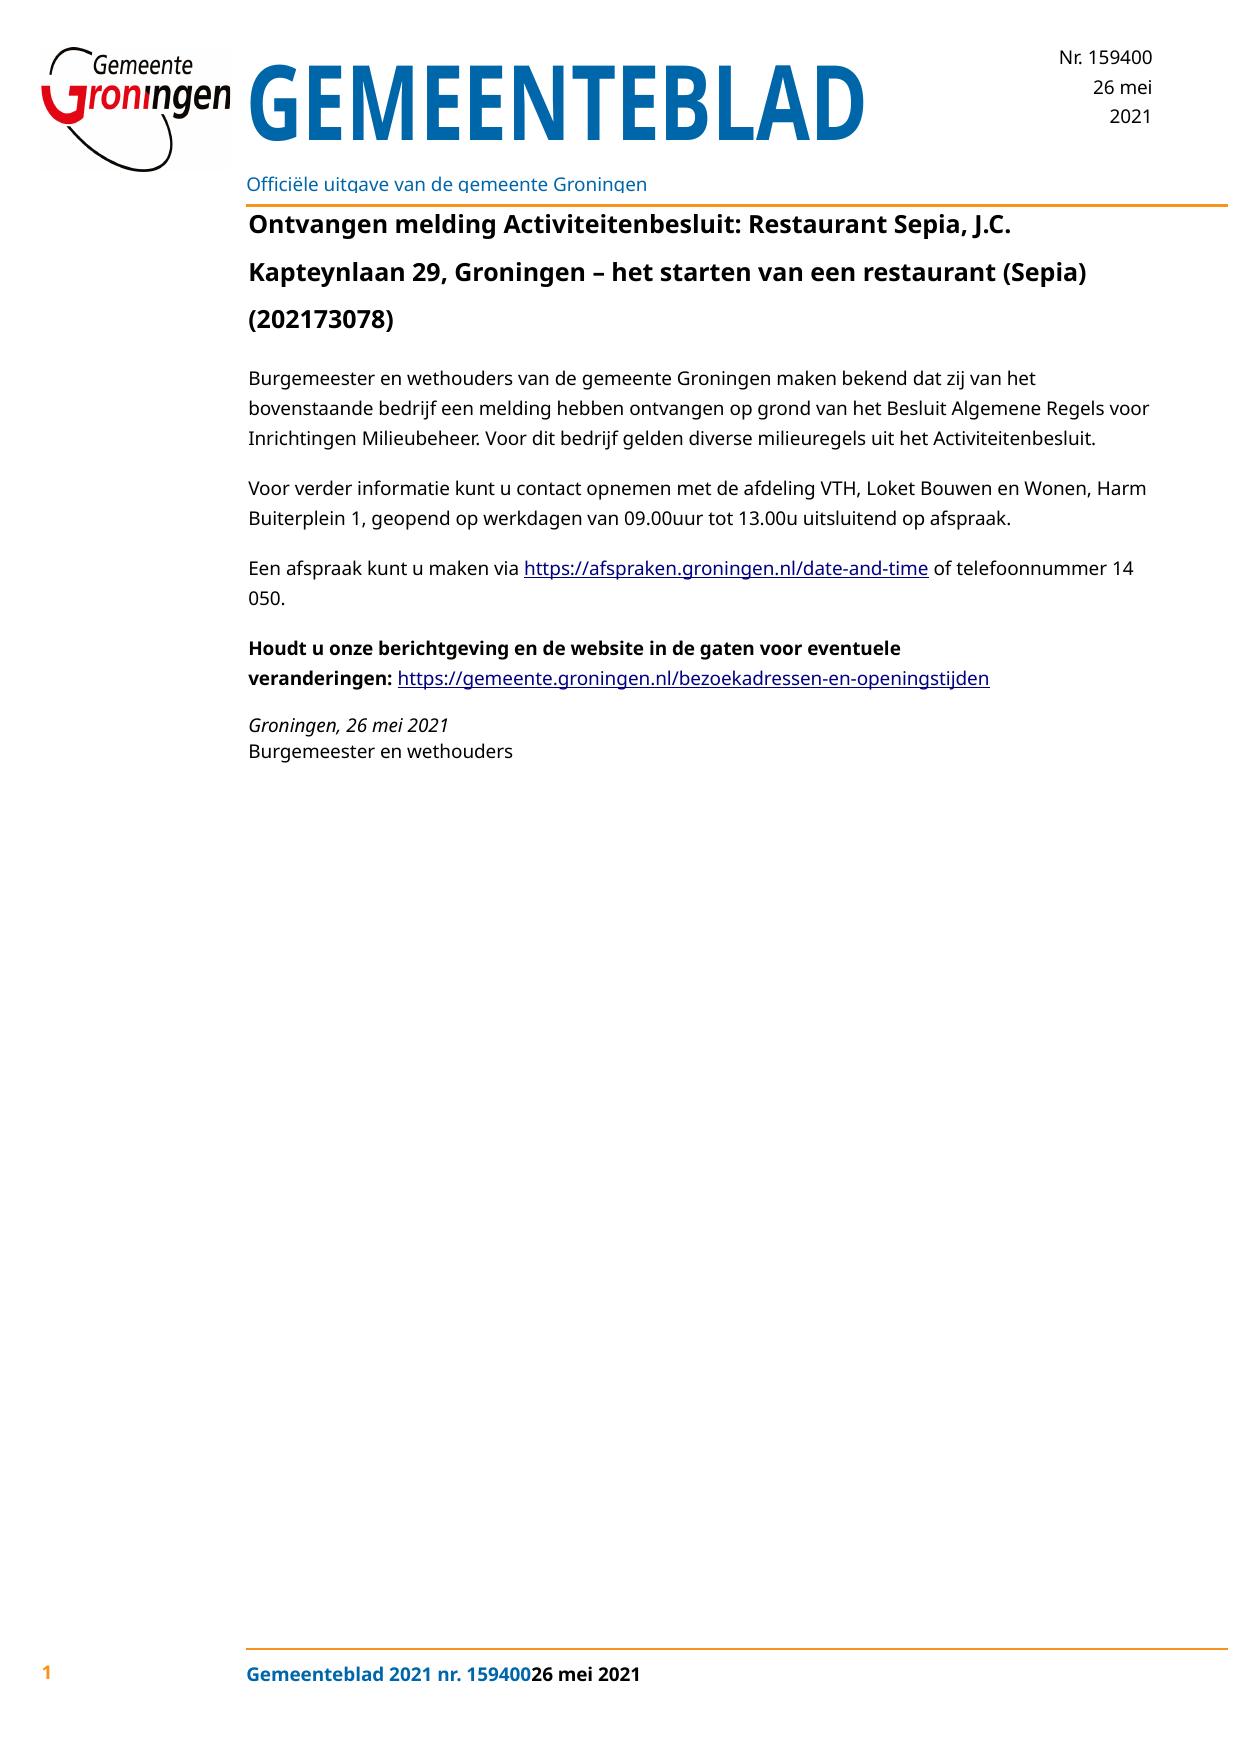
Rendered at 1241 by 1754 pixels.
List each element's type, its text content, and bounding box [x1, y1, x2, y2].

picture [41, 47, 231, 172]
text Houdt u onze berichtgeving en de website in de gaten voor eventuele veranderingen: https://gemeente.groningen.nl/bezoekadressen-en-openingstijden [248, 635, 1152, 690]
text Burgemeester en wethouders van de gemeente Groningen maken bekend dat zij van het bovenstaande bedrijf een melding hebben ontvangen op grond van het Besluit Algemene Regels voor Inrichtingen Milieubeheer. Voor dit bedrijf gelden diverse milieuregels uit het Activiteitenbesluit. [248, 366, 1152, 450]
text Ontvangen melding Activiteitenbesluit: Restaurant Sepia, J.C. Kapteynlaan 29, Groningen – het starten van een restaurant (Sepia) (202173078) [248, 207, 1152, 336]
text Burgemeester en wethouders [248, 738, 1152, 764]
text Groningen, 26 mei 2021 [248, 712, 1152, 738]
text Een afspraak kunt u maken via https://afspraken.groningen.nl/date-and-time of telefoonnummer 14 050. [248, 555, 1152, 610]
text Voor verder informatie kunt u contact opnemen met de afdeling VTH, Loket Bouwen en Wonen, Harm Buiterplein 1, geopend op werkdagen van 09.00uur tot 13.00u uitsluitend op afspraak. [248, 475, 1152, 530]
